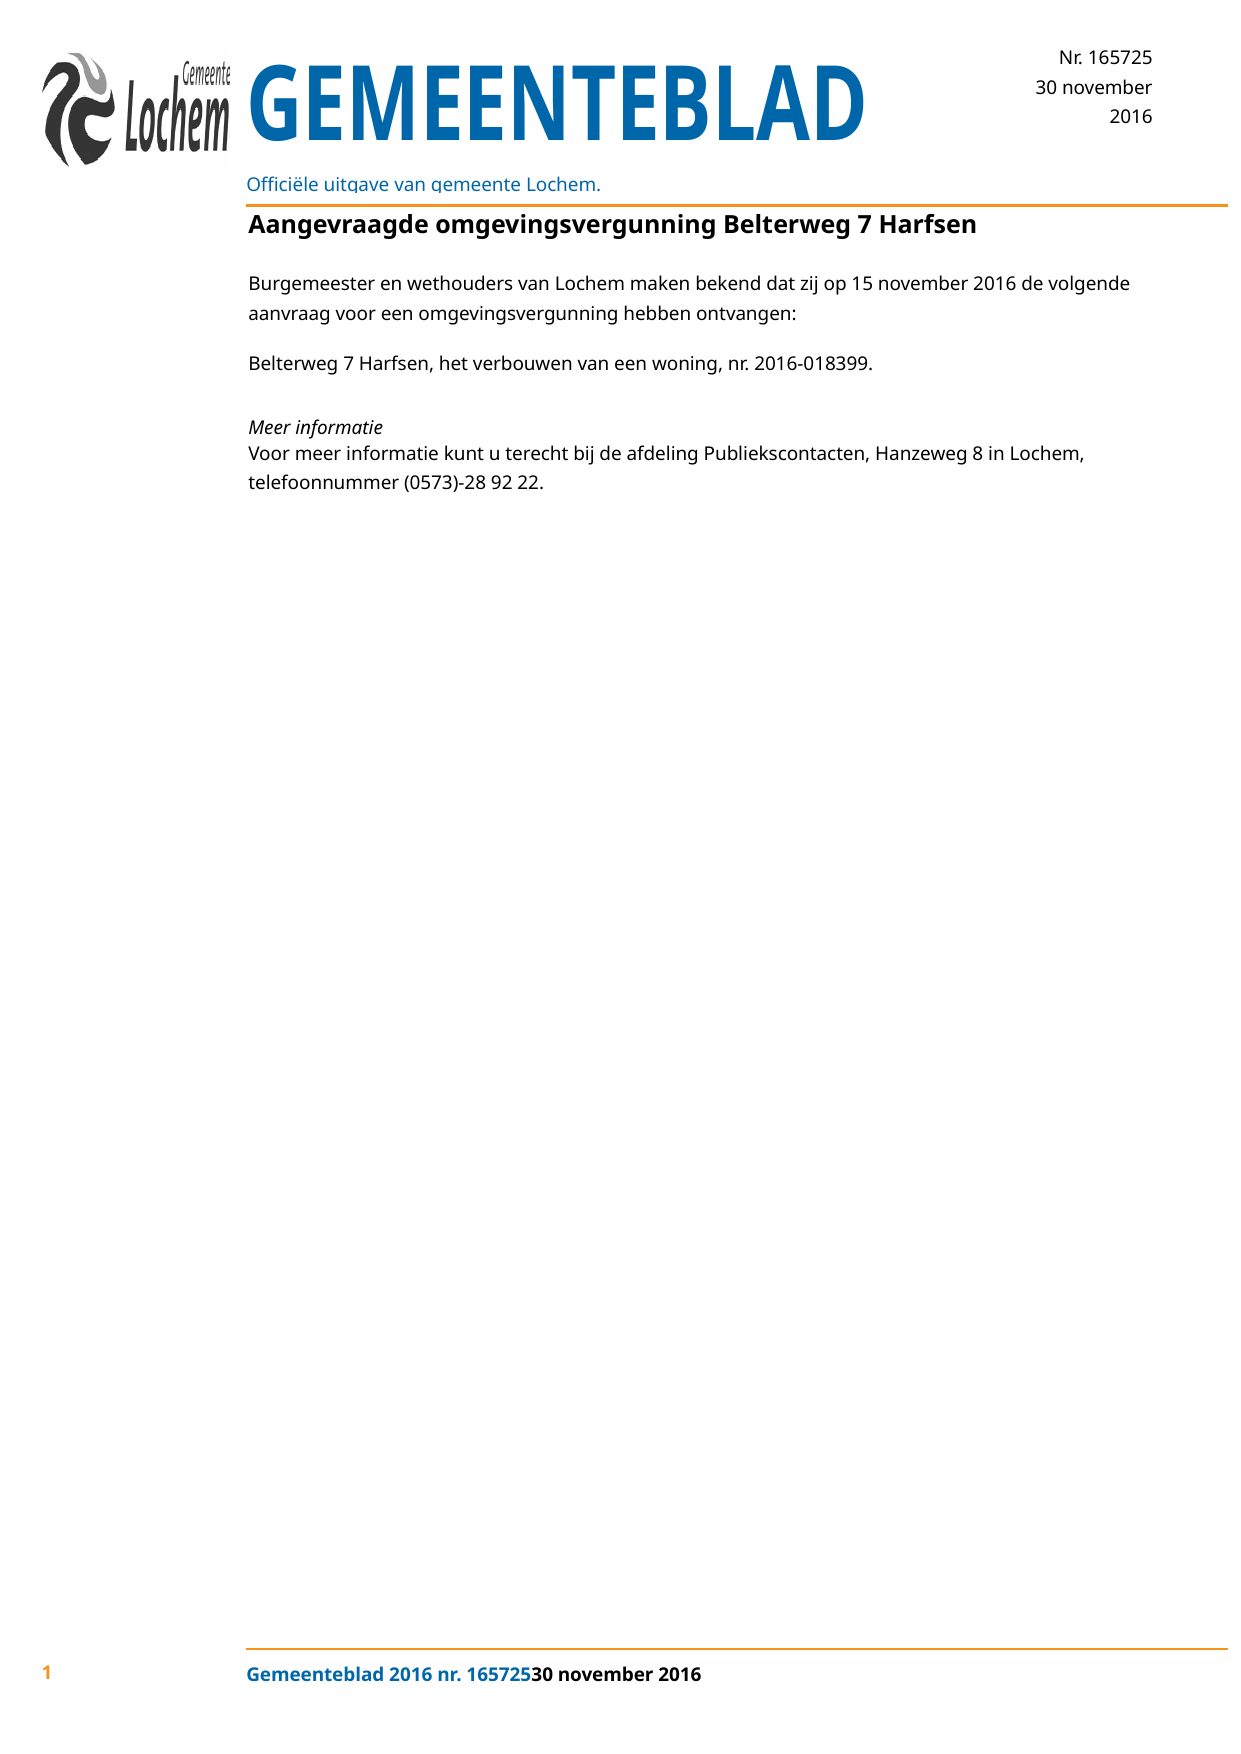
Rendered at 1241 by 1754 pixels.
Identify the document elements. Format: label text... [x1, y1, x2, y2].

text Aangevraagde omgevingsvergunning Belterweg 7 Harfsen [248, 207, 1152, 241]
picture [41, 47, 231, 172]
text Burgemeester en wethouders van Lochem maken bekend dat zij op 15 november 2016 de volgende aanvraag voor een omgevingsvergunning hebben ontvangen: [248, 270, 1152, 326]
text Belterweg 7 Harfsen, het verbouwen van een woning, nr. 2016-018399. [248, 350, 1152, 376]
text Meer informatie [248, 414, 1152, 440]
text Voor meer informatie kunt u terecht bij de afdeling Publiekscontacten, Hanzeweg 8 in Lochem, telefoonnummer (0573)-28 92 22. [248, 440, 1152, 495]
